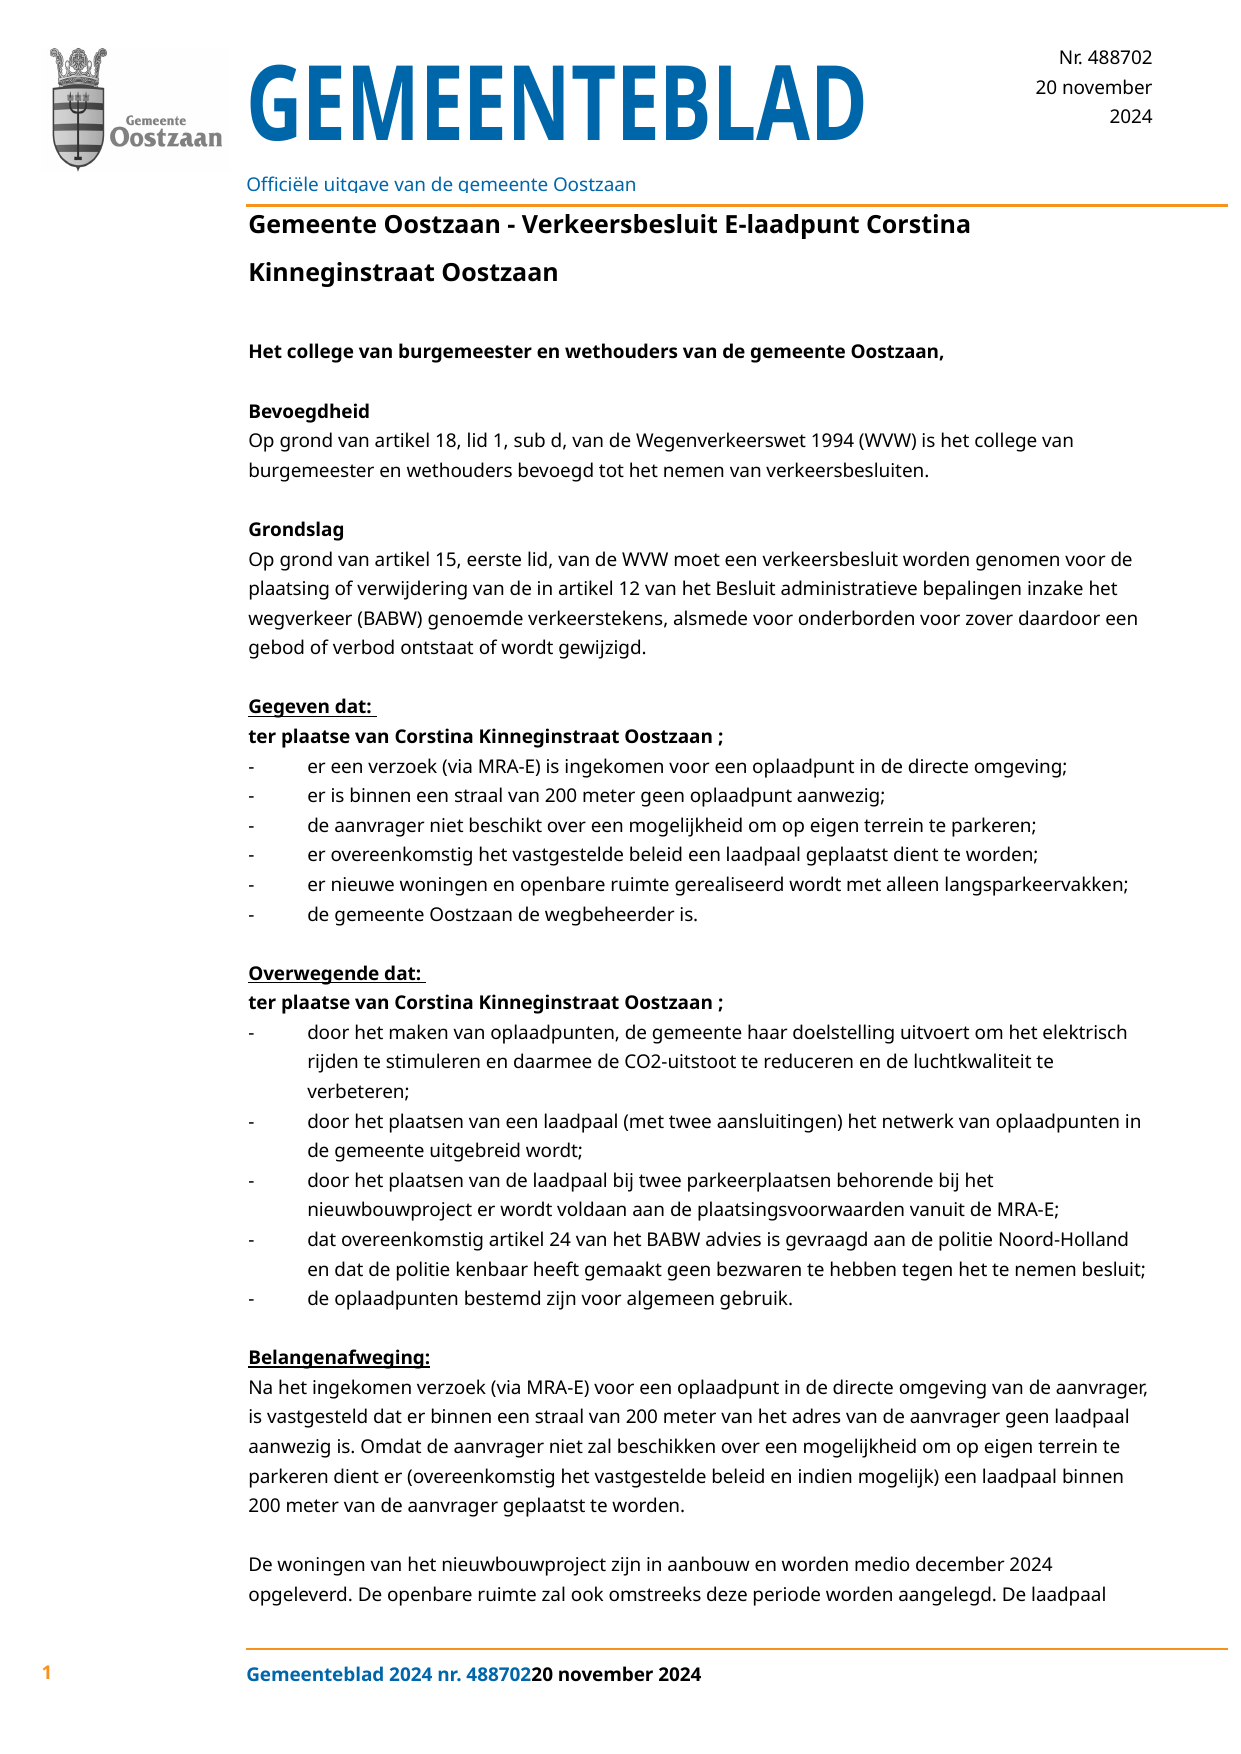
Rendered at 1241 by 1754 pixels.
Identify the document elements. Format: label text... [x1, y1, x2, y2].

list door het maken van oplaadpunten, de gemeente haar doelstelling uitvoert om het elektrisch rijden te stimuleren en daarmee de CO2-uitstoot te reduceren en de luchtkwaliteit te verbeteren; [248, 1019, 1152, 1104]
text Overwegende dat: [248, 960, 1152, 986]
picture [41, 47, 231, 172]
text De woningen van het nieuwbouwproject zijn in aanbouw en worden medio december 2024 opgeleverd. De openbare ruimte zal ook omstreeks deze periode worden aangelegd. De laadpaal [248, 1552, 1152, 1607]
list de gemeente Oostzaan de wegbeheerder is. [248, 901, 1152, 926]
list er is binnen een straal van 200 meter geen oplaadpunt aanwezig; [248, 782, 1152, 808]
text Op grond van artikel 18, lid 1, sub d, van de Wegenverkeerswet 1994 (WVW) is het college van burgemeester en wethouders bevoegd tot het nemen van verkeersbesluiten. [248, 427, 1152, 483]
text Na het ingekomen verzoek (via MRA-E) voor een oplaadpunt in de directe omgeving van de aanvrager, is vastgesteld dat er binnen een straal van 200 meter van het adres van de aanvrager geen laadpaal aanwezig is. Omdat de aanvrager niet zal beschikken over een mogelijkheid om op eigen terrein te parkeren dient er (overeenkomstig het vastgestelde beleid en indien mogelijk) een laadpaal binnen 200 meter van de aanvrager geplaatst te worden. [248, 1374, 1152, 1518]
text Op grond van artikel 15, eerste lid, van de WVW moet een verkeersbesluit worden genomen voor de plaatsing of verwijdering van de in artikel 12 van het Besluit administratieve bepalingen inzake het wegverkeer (BABW) genoemde verkeerstekens, alsmede voor onderborden voor zover daardoor een gebod of verbod ontstaat of wordt gewijzigd. [248, 546, 1152, 660]
list er een verzoek (via MRA-E) is ingekomen voor een oplaadpunt in de directe omgeving; [248, 753, 1152, 778]
text Grondslag [248, 516, 1152, 542]
list er overeenkomstig het vastgestelde beleid een laadpaal geplaatst dient te worden; [248, 842, 1152, 867]
list de aanvrager niet beschikt over een mogelijkheid om op eigen terrein te parkeren; [248, 812, 1152, 838]
text Gemeente Oostzaan - Verkeersbesluit E-laadpunt Corstina Kinneginstraat Oostzaan [248, 207, 1152, 288]
list dat overeenkomstig artikel 24 van het BABW advies is gevraagd aan de politie Noord-Holland en dat de politie kenbaar heeft gemaakt geen bezwaren te hebben tegen het te nemen besluit; [248, 1226, 1152, 1281]
text Het college van burgemeester en wethouders van de gemeente Oostzaan, [248, 339, 1152, 364]
text ter plaatse van Corstina Kinneginstraat Oostzaan ; [248, 989, 1152, 1015]
text Belangenafweging: [248, 1344, 1152, 1370]
list door het plaatsen van een laadpaal (met twee aansluitingen) het netwerk van oplaadpunten in de gemeente uitgebreid wordt; [248, 1108, 1152, 1163]
text Gegeven dat: [248, 694, 1152, 719]
text Bevoegdheid [248, 398, 1152, 423]
text ter plaatse van Corstina Kinneginstraat Oostzaan ; [248, 723, 1152, 749]
list de oplaadpunten bestemd zijn voor algemeen gebruik. [248, 1285, 1152, 1311]
list door het plaatsen van de laadpaal bij twee parkeerplaatsen behorende bij het nieuwbouwproject er wordt voldaan aan de plaatsingsvoorwaarden vanuit de MRA-E; [248, 1167, 1152, 1222]
list er nieuwe woningen en openbare ruimte gerealiseerd wordt met alleen langsparkeervakken; [248, 871, 1152, 897]
